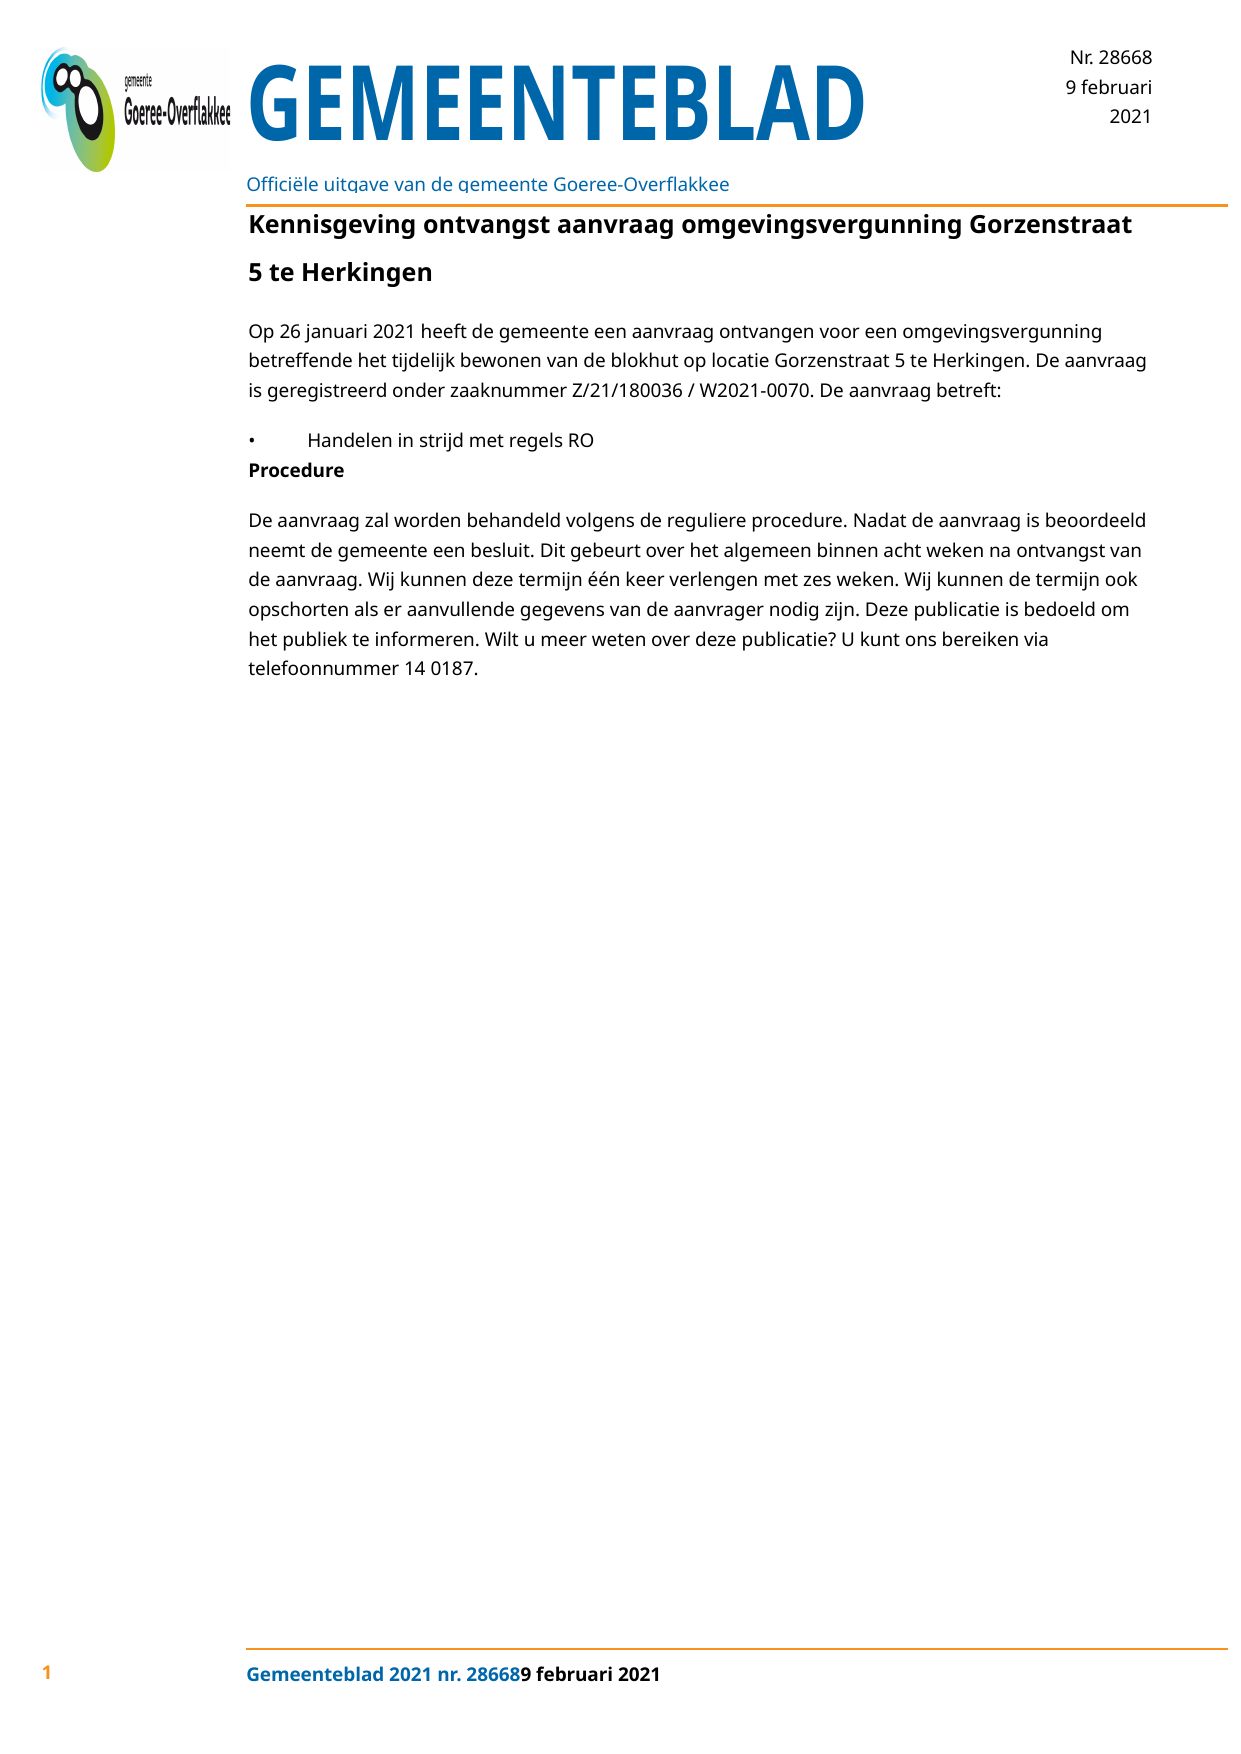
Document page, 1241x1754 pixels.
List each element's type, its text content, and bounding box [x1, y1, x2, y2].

text Kennisgeving ontvangst aanvraag omgevingsvergunning Gorzenstraat 5 te Herkingen [248, 207, 1152, 288]
text Op 26 januari 2021 heeft de gemeente een aanvraag ontvangen voor een omgevingsvergunning betreffende het tijdelijk bewonen van de blokhut op locatie Gorzenstraat 5 te Herkingen. De aanvraag is geregistreerd onder zaaknummer Z/21/180036 / W2021-0070. De aanvraag betreft: [248, 318, 1152, 403]
text De aanvraag zal worden behandeld volgens de reguliere procedure. Nadat de aanvraag is beoordeeld neemt de gemeente een besluit. Dit gebeurt over het algemeen binnen acht weken na ontvangst van de aanvraag. Wij kunnen deze termijn één keer verlengen met zes weken. Wij kunnen de termijn ook opschorten als er aanvullende gegevens van de aanvrager nodig zijn. Deze publicatie is bedoeld om het publiek te informeren. Wilt u meer weten over deze publicatie? U kunt ons bereiken via telefoonnummer 14 0187. [248, 507, 1152, 681]
text Procedure [248, 457, 1152, 483]
list Handelen in strijd met regels RO [248, 427, 1152, 453]
picture [41, 47, 231, 172]
